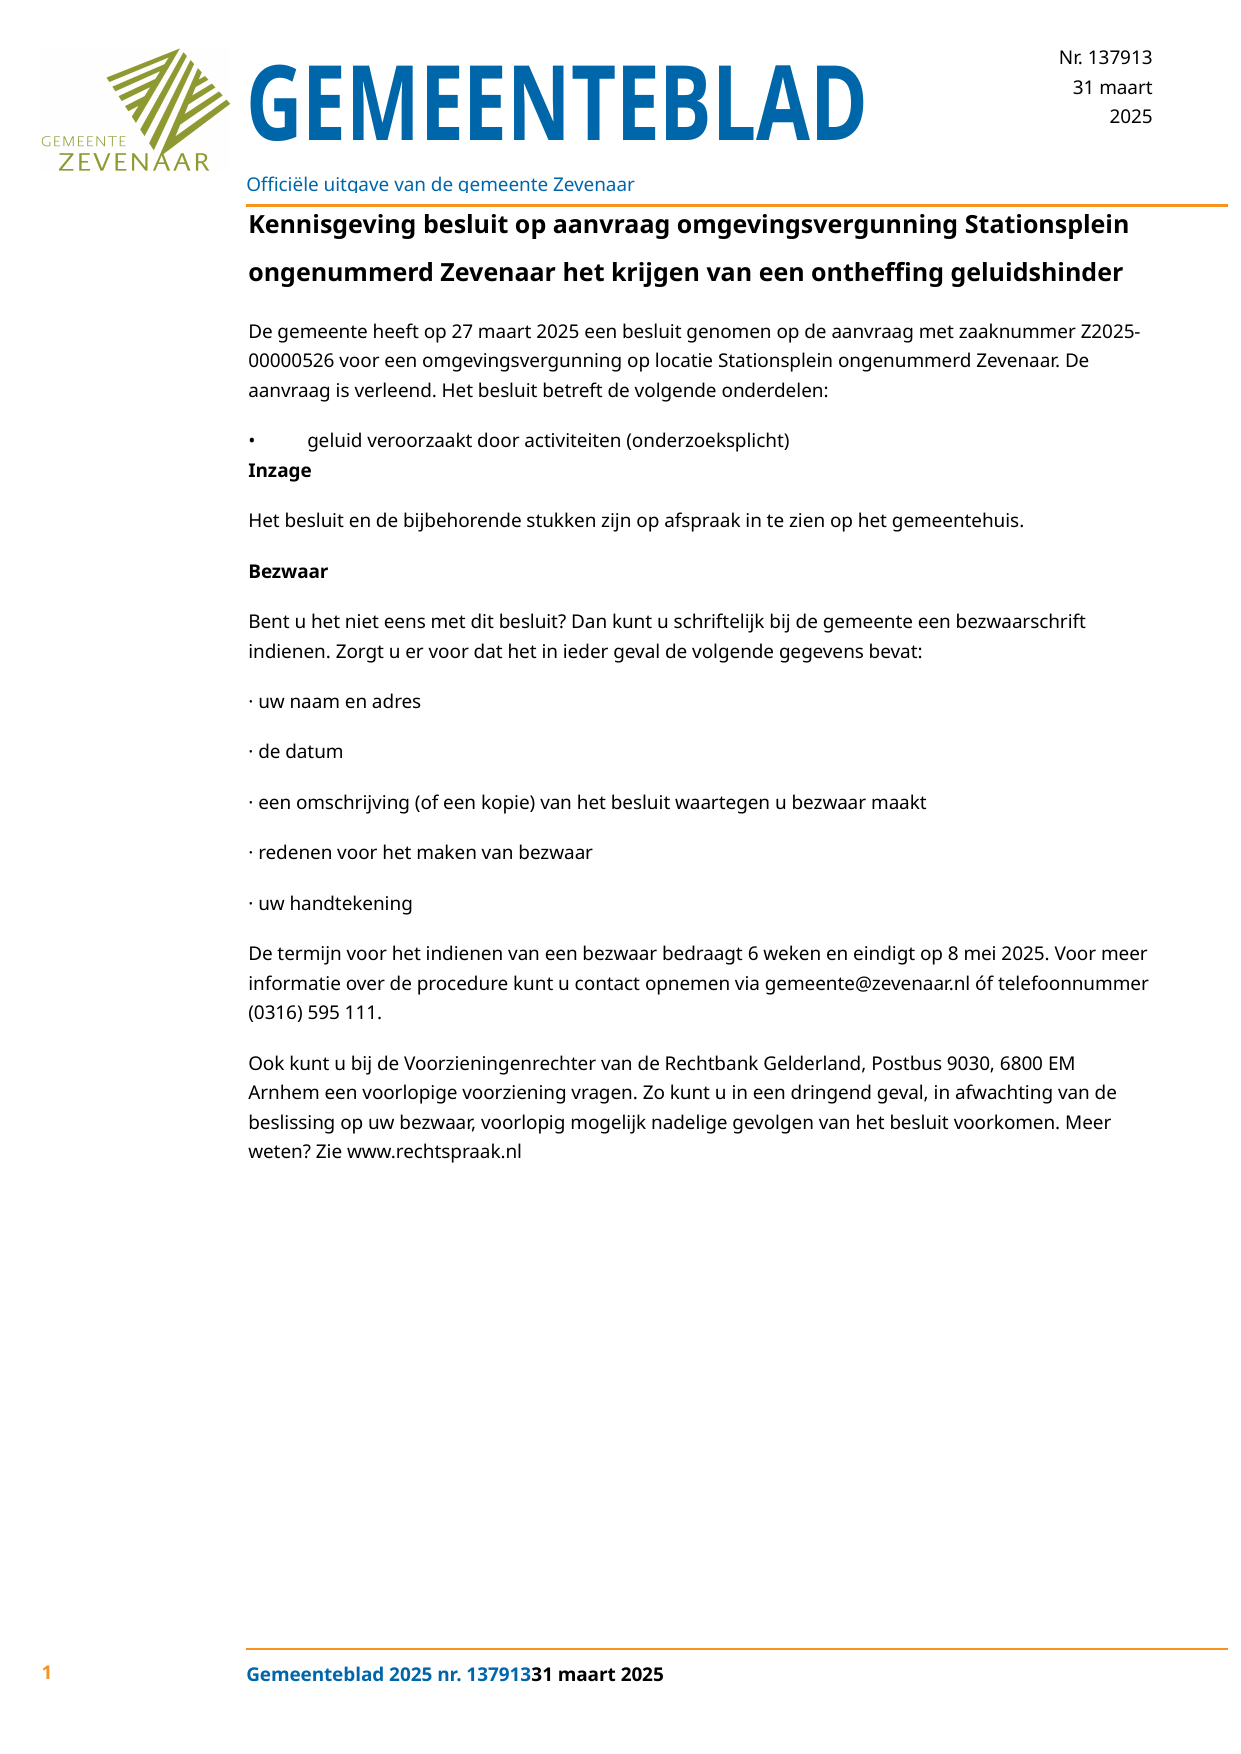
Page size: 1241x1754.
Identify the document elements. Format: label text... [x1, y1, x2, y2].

text · een omschrijving (of een kopie) van het besluit waartegen u bezwaar maakt [248, 789, 1152, 815]
text · uw naam en adres [248, 688, 1152, 714]
picture [41, 47, 231, 172]
text Ook kunt u bij de Voorzieningenrechter van de Rechtbank Gelderland, Postbus 9030, 6800 EM Arnhem een voorlopige voorziening vragen. Zo kunt u in een dringend geval, in afwachting van de beslissing op uw bezwaar, voorlopig mogelijk nadelige gevolgen van het besluit voorkomen. Meer weten? Zie www.rechtspraak.nl [248, 1050, 1152, 1164]
text Kennisgeving besluit op aanvraag omgevingsvergunning Stationsplein ongenummerd Zevenaar het krijgen van een ontheffing geluidshinder [248, 207, 1152, 288]
text Bezwaar [248, 558, 1152, 584]
text Bent u het niet eens met dit besluit? Dan kunt u schriftelijk bij de gemeente een bezwaarschrift indienen. Zorgt u er voor dat het in ieder geval de volgende gegevens bevat: [248, 608, 1152, 664]
text · de datum [248, 739, 1152, 764]
text De gemeente heeft op 27 maart 2025 een besluit genomen op de aanvraag met zaaknummer Z2025-00000526 voor een omgevingsvergunning op locatie Stationsplein ongenummerd Zevenaar. De aanvraag is verleend. Het besluit betreft de volgende onderdelen: [248, 318, 1152, 403]
text · redenen voor het maken van bezwaar [248, 839, 1152, 865]
text Het besluit en de bijbehorende stukken zijn op afspraak in te zien op het gemeentehuis. [248, 507, 1152, 533]
text Inzage [248, 457, 1152, 483]
text · uw handtekening [248, 890, 1152, 916]
text De termijn voor het indienen van een bezwaar bedraagt 6 weken en eindigt op 8 mei 2025. Voor meer informatie over de procedure kunt u contact opnemen via gemeente@zevenaar.nl óf telefoonnummer (0316) 595 111. [248, 940, 1152, 1025]
list geluid veroorzaakt door activiteiten (onderzoeksplicht) [248, 427, 1152, 453]
